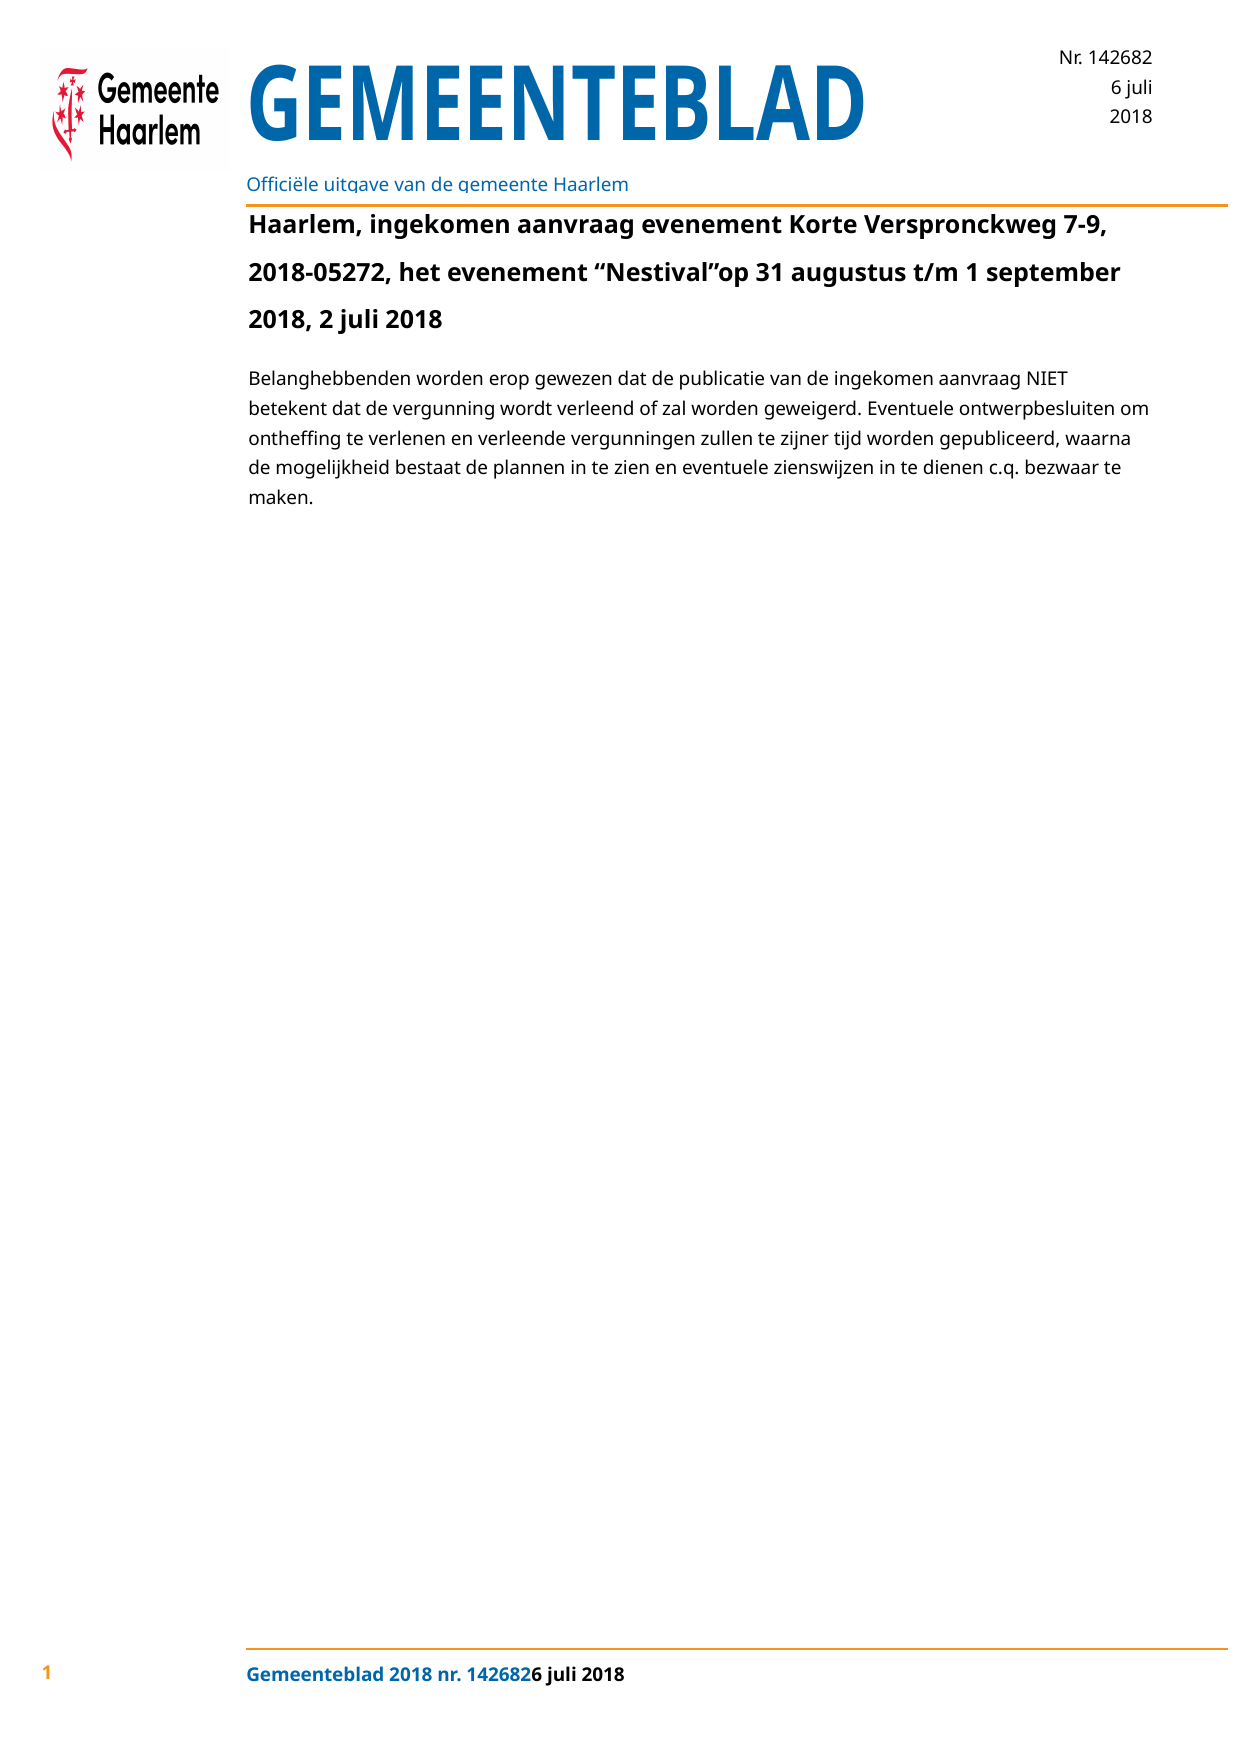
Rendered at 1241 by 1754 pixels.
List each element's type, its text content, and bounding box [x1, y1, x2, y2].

picture [41, 47, 231, 172]
text Belanghebbenden worden erop gewezen dat de publicatie van de ingekomen aanvraag NIET betekent dat de vergunning wordt verleend of zal worden geweigerd. Eventuele ontwerpbesluiten om ontheffing te verlenen en verleende vergunningen zullen te zijner tijd worden gepubliceerd, waarna de mogelijkheid bestaat de plannen in te zien en eventuele zienswijzen in te dienen c.q. bezwaar te maken. [248, 366, 1152, 509]
text Haarlem, ingekomen aanvraag evenement Korte Verspronckweg 7-9, 2018-05272, het evenement “Nestival”op 31 augustus t/m 1 september 2018, 2 juli 2018 [248, 207, 1152, 336]
